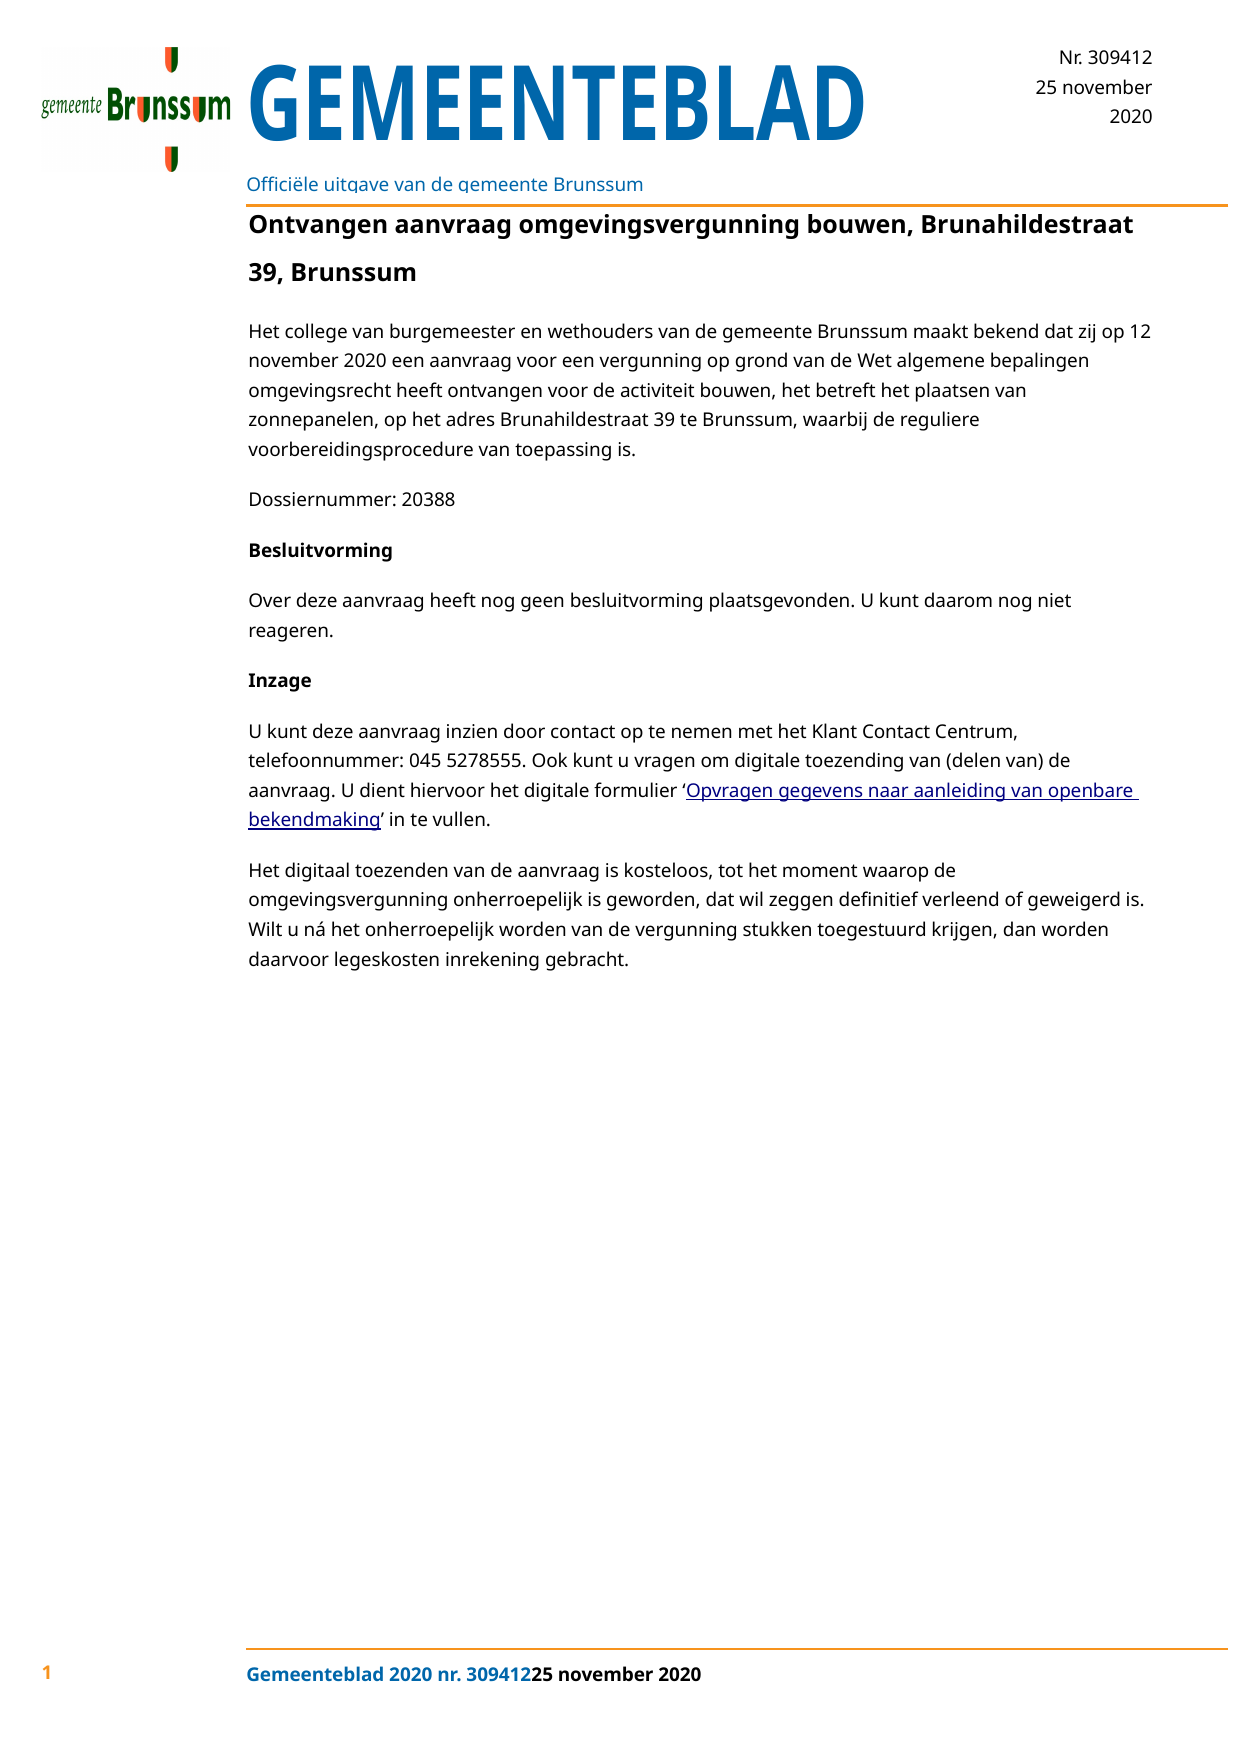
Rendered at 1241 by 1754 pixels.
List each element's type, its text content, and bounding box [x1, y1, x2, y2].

text Ontvangen aanvraag omgevingsvergunning bouwen, Brunahildestraat 39, Brunssum [248, 207, 1152, 288]
text Besluitvorming [248, 537, 1152, 563]
text U kunt deze aanvraag inzien door contact op te nemen met het Klant Contact Centrum, telefoonnummer: 045 5278555. Ook kunt u vragen om digitale toezending van (delen van) de aanvraag. U dient hiervoor het digitale formulier ‘Opvragen gegevens naar aanleiding van openbare bekendmaking’ in te vullen. [248, 718, 1152, 832]
text Het college van burgemeester en wethouders van de gemeente Brunssum maakt bekend dat zij op 12 november 2020 een aanvraag voor een vergunning op grond van de Wet algemene bepalingen omgevingsrecht heeft ontvangen voor de activiteit bouwen, het betreft het plaatsen van zonnepanelen, op het adres Brunahildestraat 39 te Brunssum, waarbij de reguliere voorbereidingsprocedure van toepassing is. [248, 318, 1152, 462]
text Het digitaal toezenden van de aanvraag is kosteloos, tot het moment waarop de omgevingsvergunning onherroepelijk is geworden, dat wil zeggen definitief verleend of geweigerd is. Wilt u ná het onherroepelijk worden van de vergunning stukken toegestuurd krijgen, dan worden daarvoor legeskosten inrekening gebracht. [248, 857, 1152, 972]
text Over deze aanvraag heeft nog geen besluitvorming plaatsgevonden. U kunt daarom nog niet reageren. [248, 587, 1152, 643]
text Dossiernummer: 20388 [248, 487, 1152, 512]
text Inzage [248, 667, 1152, 693]
picture [41, 47, 231, 172]
